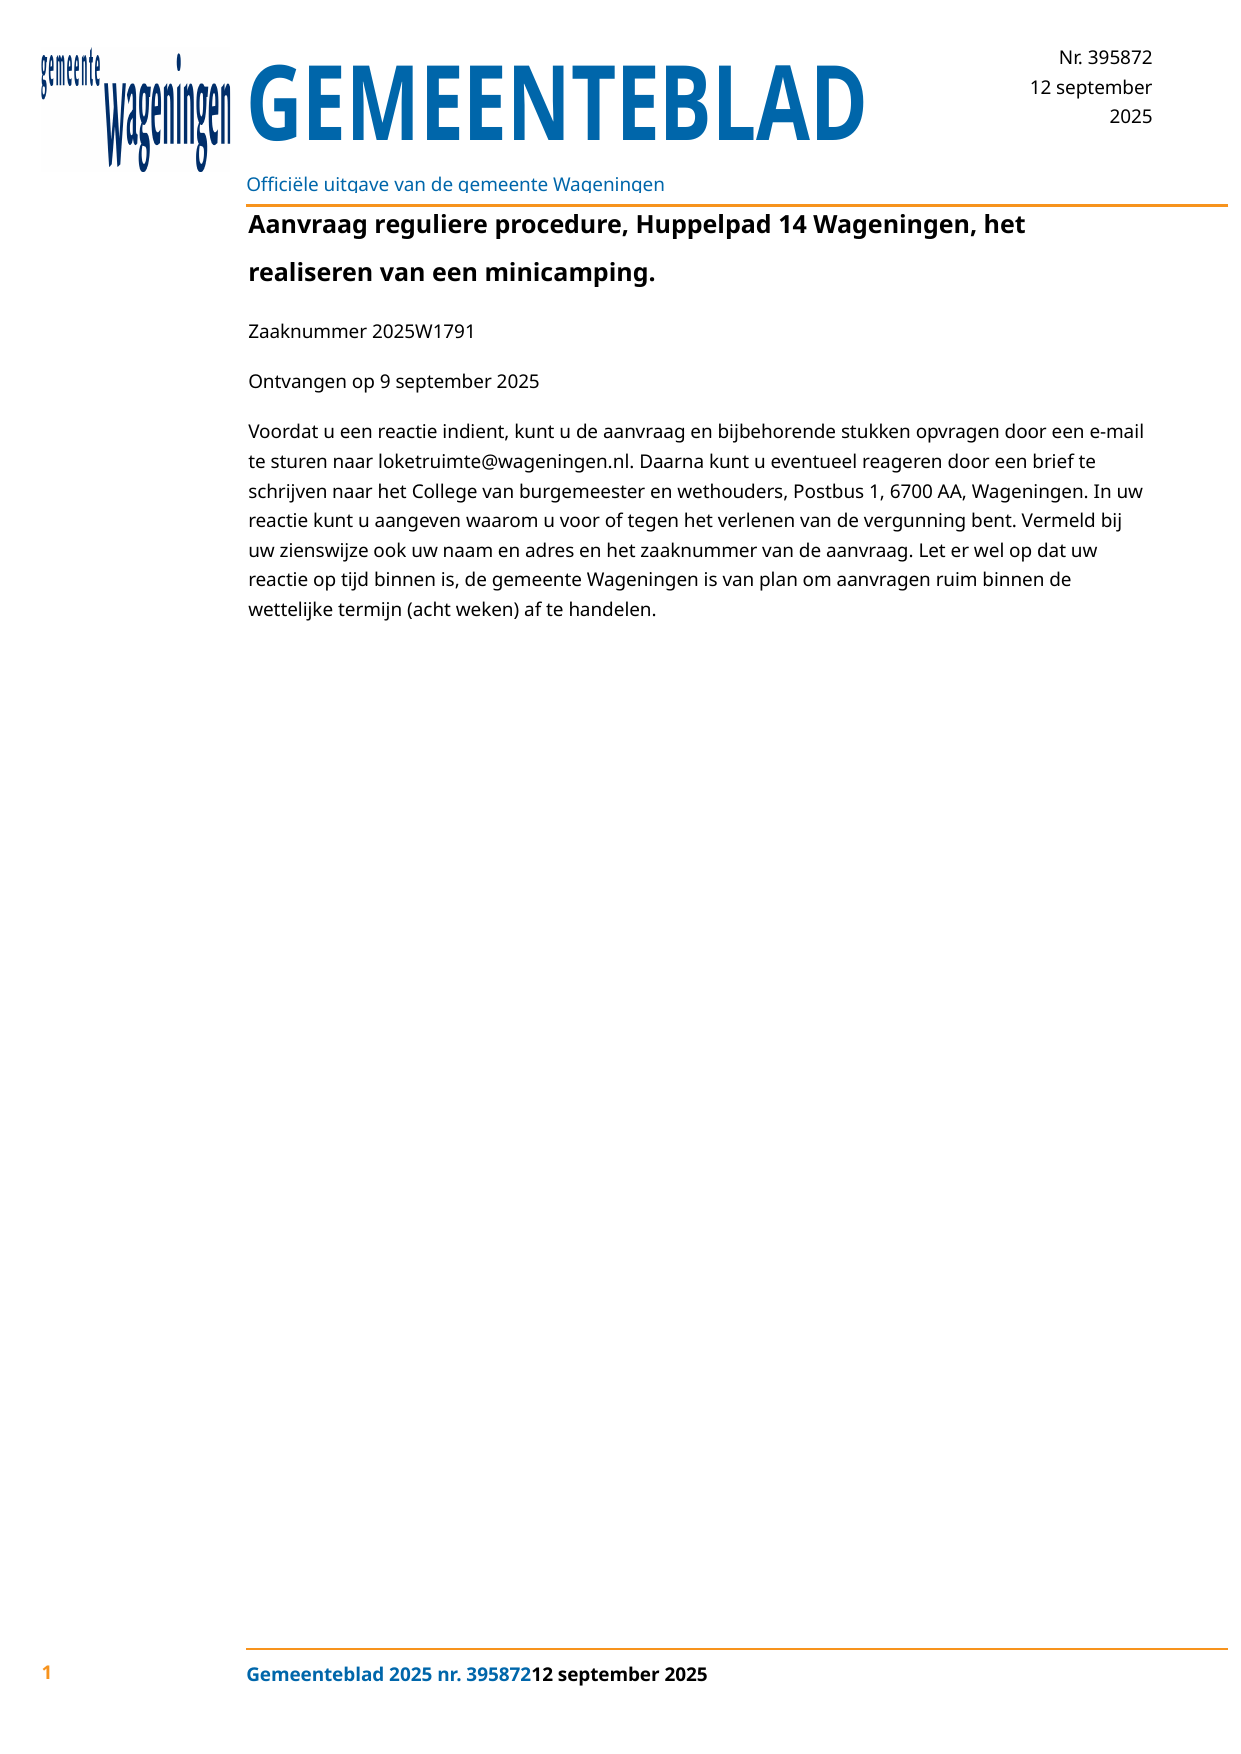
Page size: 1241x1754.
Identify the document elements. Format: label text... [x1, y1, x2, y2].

text Voordat u een reactie indient, kunt u de aanvraag en bijbehorende stukken opvragen door een e-mail te sturen naar loketruimte@wageningen.nl. Daarna kunt u eventueel reageren door een brief te schrijven naar het College van burgemeester en wethouders, Postbus 1, 6700 AA, Wageningen. In uw reactie kunt u aangeven waarom u voor of tegen het verlenen van de vergunning bent. Vermeld bij uw zienswijze ook uw naam en adres en het zaaknummer van de aanvraag. Let er wel op dat uw reactie op tijd binnen is, de gemeente Wageningen is van plan om aanvragen ruim binnen de wettelijke termijn (acht weken) af te handelen. [248, 419, 1152, 622]
picture [41, 47, 231, 172]
text Ontvangen op 9 september 2025 [248, 368, 1152, 394]
text Aanvraag reguliere procedure, Huppelpad 14 Wageningen, het realiseren van een minicamping. [248, 207, 1152, 288]
text Zaaknummer 2025W1791 [248, 318, 1152, 344]
